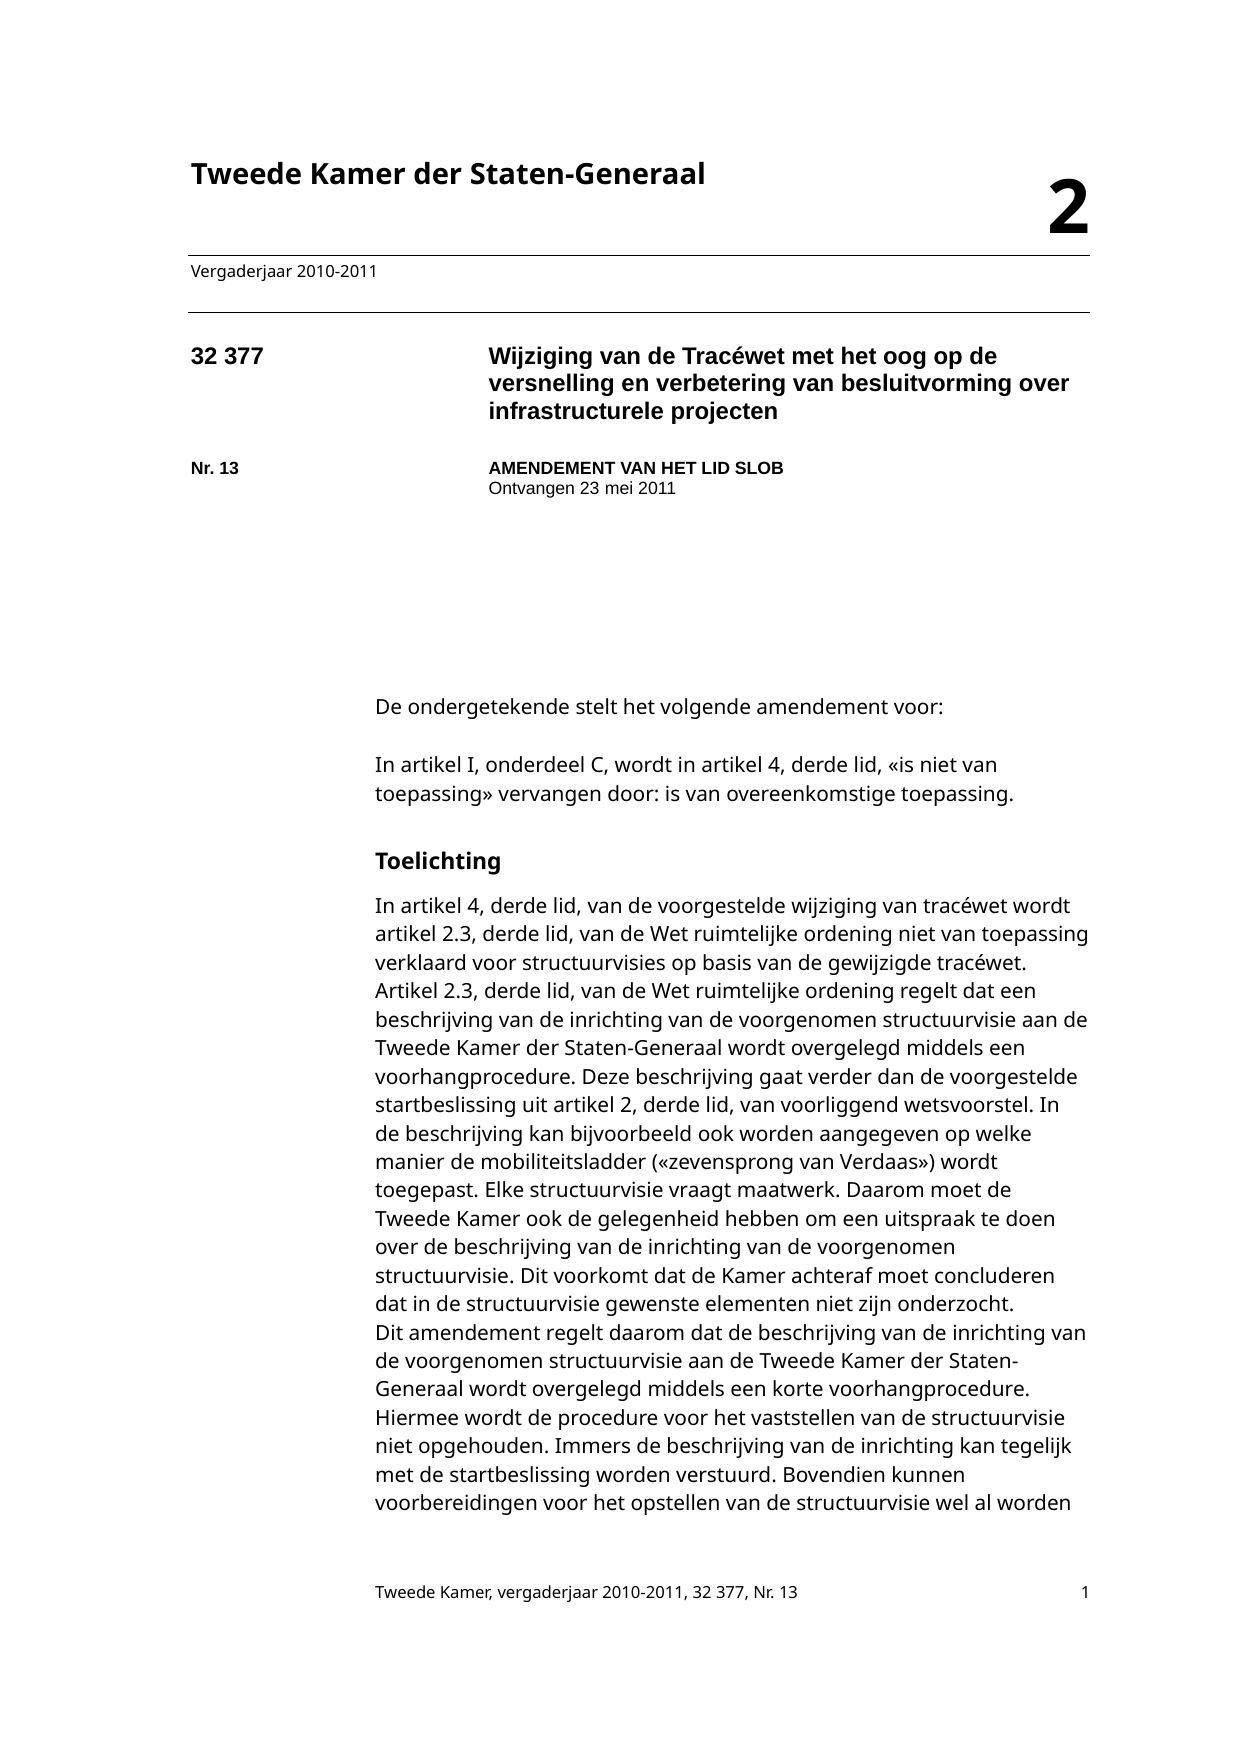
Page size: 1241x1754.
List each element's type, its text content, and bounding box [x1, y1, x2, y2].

table_cell [188, 313, 485, 339]
text Dit amendement regelt daarom dat de beschrijving van de inrichting van de voorgenomen structuurvisie aan de Tweede Kamer der Staten-Generaal wordt overgelegd middels een korte voorhangprocedure. Hiermee wordt de procedure voor het vaststellen van de structuurvisie niet opgehouden. Immers de beschrijving van de inrichting kan tegelijk met de startbeslissing worden verstuurd. Bovendien kunnen voorbereidingen voor het opstellen van de structuurvisie wel al worden [375, 1318, 1090, 1517]
table_cell [485, 256, 1090, 312]
text In artikel I, onderdeel C, wordt in artikel 4, derde lid, «is niet van toepassing» vervangen door: is van overeenkomstige toepassing. [375, 751, 1090, 807]
text De ondergetekende stelt het volgende amendement voor: [375, 692, 1090, 721]
table_header 2 [910, 150, 1090, 255]
table_header Tweede Kamer der Staten-Generaal [188, 150, 909, 255]
table_cell Wijziging van de Tracéwet met het oog op de versnelling en verbetering van besluitvorming over infrastructurele projecten [485, 339, 1090, 454]
table_cell [485, 313, 1090, 339]
table_cell Vergaderjaar 2010-2011 [188, 256, 485, 312]
table_cell 32 377 [188, 339, 485, 454]
text In artikel 4, derde lid, van de voorgestelde wijziging van tracéwet wordt artikel 2.3, derde lid, van de Wet ruimtelijke ordening niet van toepassing verklaard voor structuurvisies op basis van de gewijzigde tracéwet. Artikel 2.3, derde lid, van de Wet ruimtelijke ordening regelt dat een beschrijving van de inrichting van de voorgenomen structuurvisie aan de Tweede Kamer der Staten-Generaal wordt overgelegd middels een voorhangprocedure. Deze beschrijving gaat verder dan de voorgestelde startbeslissing uit artikel 2, derde lid, van voorliggend wetsvoorstel. In de beschrijving kan bijvoorbeeld ook worden aangegeven op welke manier de mobiliteitsladder («zevensprong van Verdaas») wordt toegepast. Elke structuurvisie vraagt maatwerk. Daarom moet de Tweede Kamer ook de gelegenheid hebben om een uitspraak te doen over de beschrijving van de inrichting van de voorgenomen structuurvisie. Dit voorkomt dat de Kamer achteraf moet concluderen dat in de structuurvisie gewenste elementen niet zijn onderzocht. [375, 891, 1090, 1318]
subtitle Toelichting [375, 845, 1090, 876]
table_cell AMENDEMENT VAN HET LID SLOB Ontvangen 23 mei 2011 [485, 455, 1090, 573]
table_cell Nr. 13 [188, 455, 485, 573]
